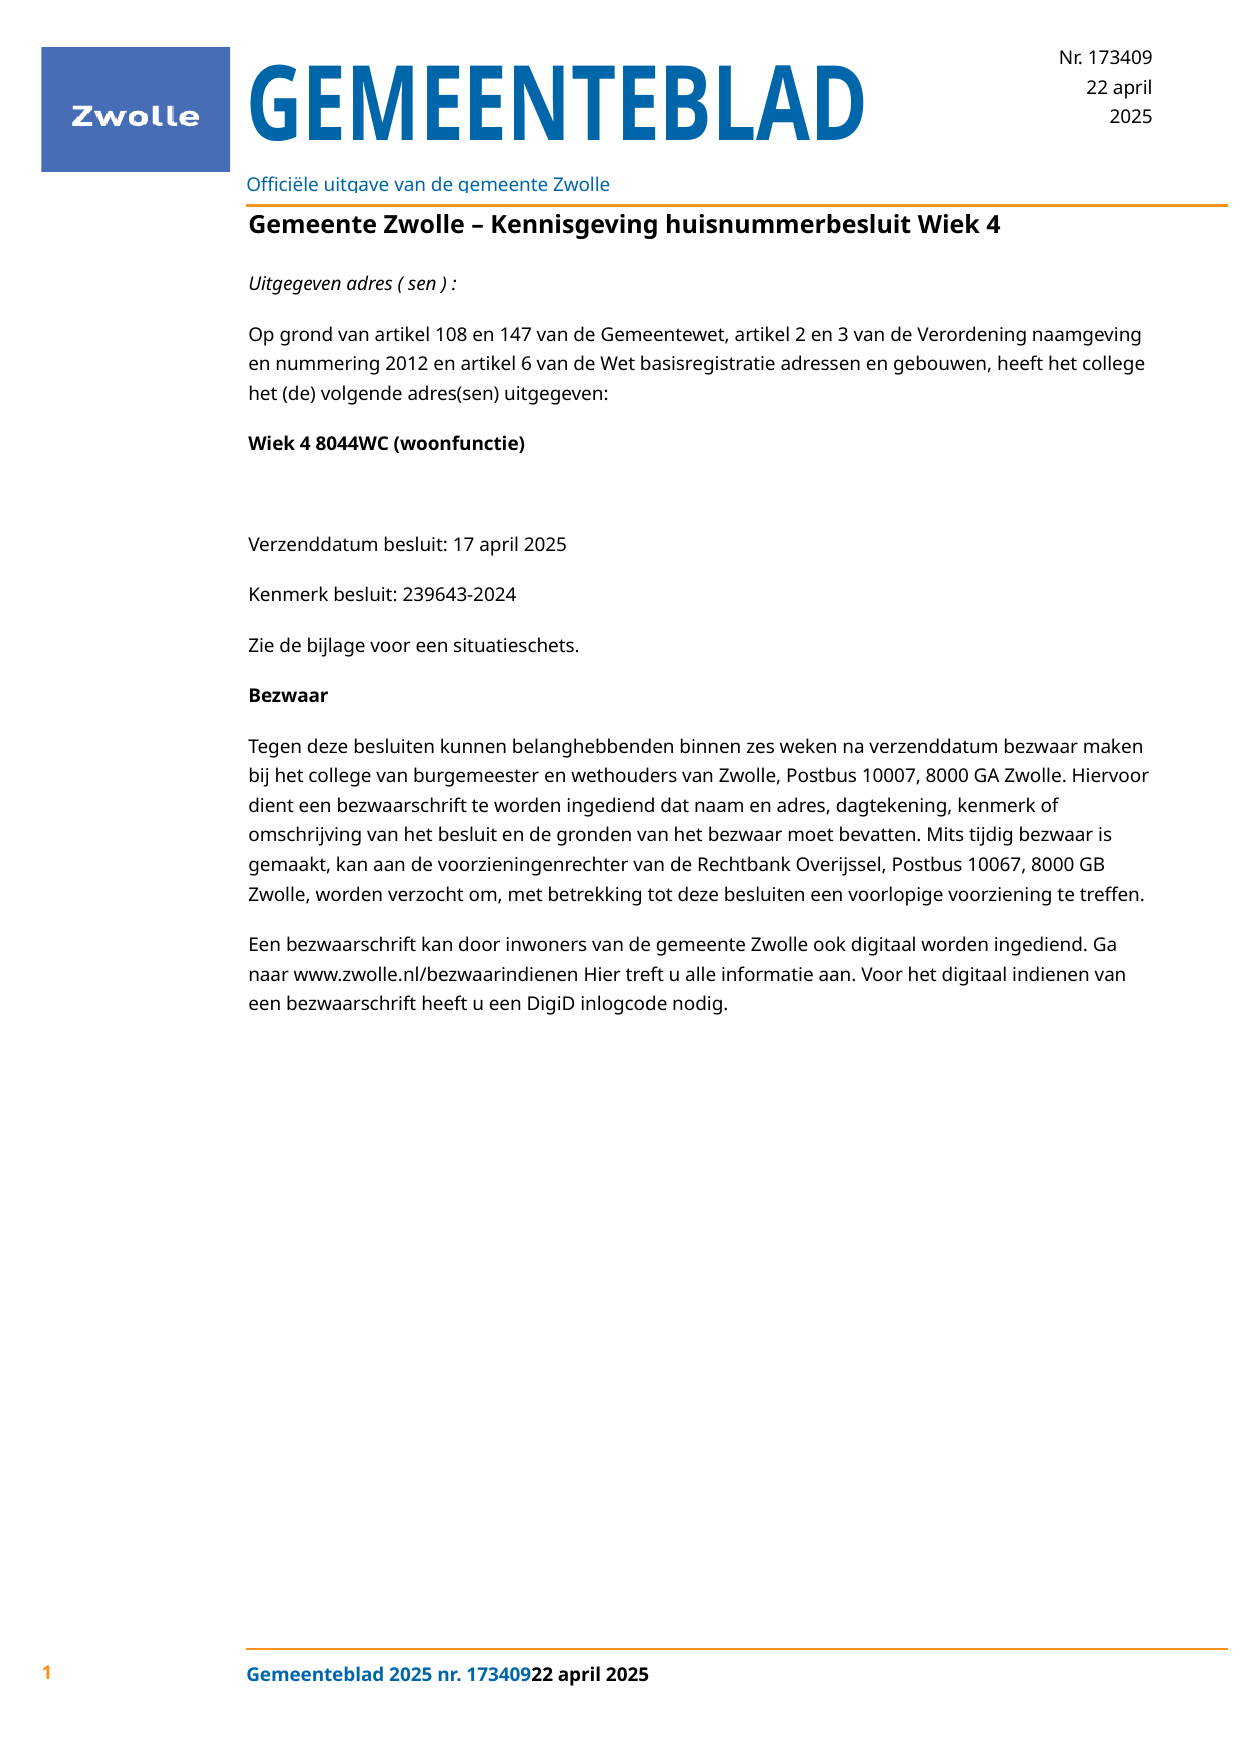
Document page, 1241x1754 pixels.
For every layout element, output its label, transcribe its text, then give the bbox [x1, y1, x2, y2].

text Op grond van artikel 108 en 147 van de Gemeentewet, artikel 2 en 3 van de Verordening naamgeving en nummering 2012 en artikel 6 van de Wet basisregistratie adressen en gebouwen, heeft het college het (de) volgende adres(sen) uitgegeven: [248, 321, 1152, 406]
text Zie de bijlage voor een situatieschets. [248, 632, 1152, 658]
text Uitgegeven adres ( sen ) : [248, 270, 1152, 296]
text Bezwaar [248, 682, 1152, 708]
text Kenmerk besluit: 239643-2024 [248, 582, 1152, 607]
picture [41, 47, 231, 172]
text Wiek 4 8044WC (woonfunctie) [248, 430, 1152, 456]
text Tegen deze besluiten kunnen belanghebbenden binnen zes weken na verzenddatum bezwaar maken bij het college van burgemeester en wethouders van Zwolle, Postbus 10007, 8000 GA Zwolle. Hiervoor dient een bezwaarschrift te worden ingediend dat naam en adres, dagtekening, kenmerk of omschrijving van het besluit en de gronden van het bezwaar moet bevatten. Mits tijdig bezwaar is gemaakt, kan aan de voorzieningenrechter van de Rechtbank Overijssel, Postbus 10067, 8000 GB Zwolle, worden verzocht om, met betrekking tot deze besluiten een voorlopige voorziening te treffen. [248, 733, 1152, 906]
text Een bezwaarschrift kan door inwoners van de gemeente Zwolle ook digitaal worden ingediend. Ga naar www.zwolle.nl/bezwaarindienen Hier treft u alle informatie aan. Voor het digitaal indienen van een bezwaarschrift heeft u een DigiD inlogcode nodig. [248, 931, 1152, 1016]
text Gemeente Zwolle – Kennisgeving huisnummerbesluit Wiek 4 [248, 207, 1152, 241]
text Verzenddatum besluit: 17 april 2025 [248, 531, 1152, 557]
